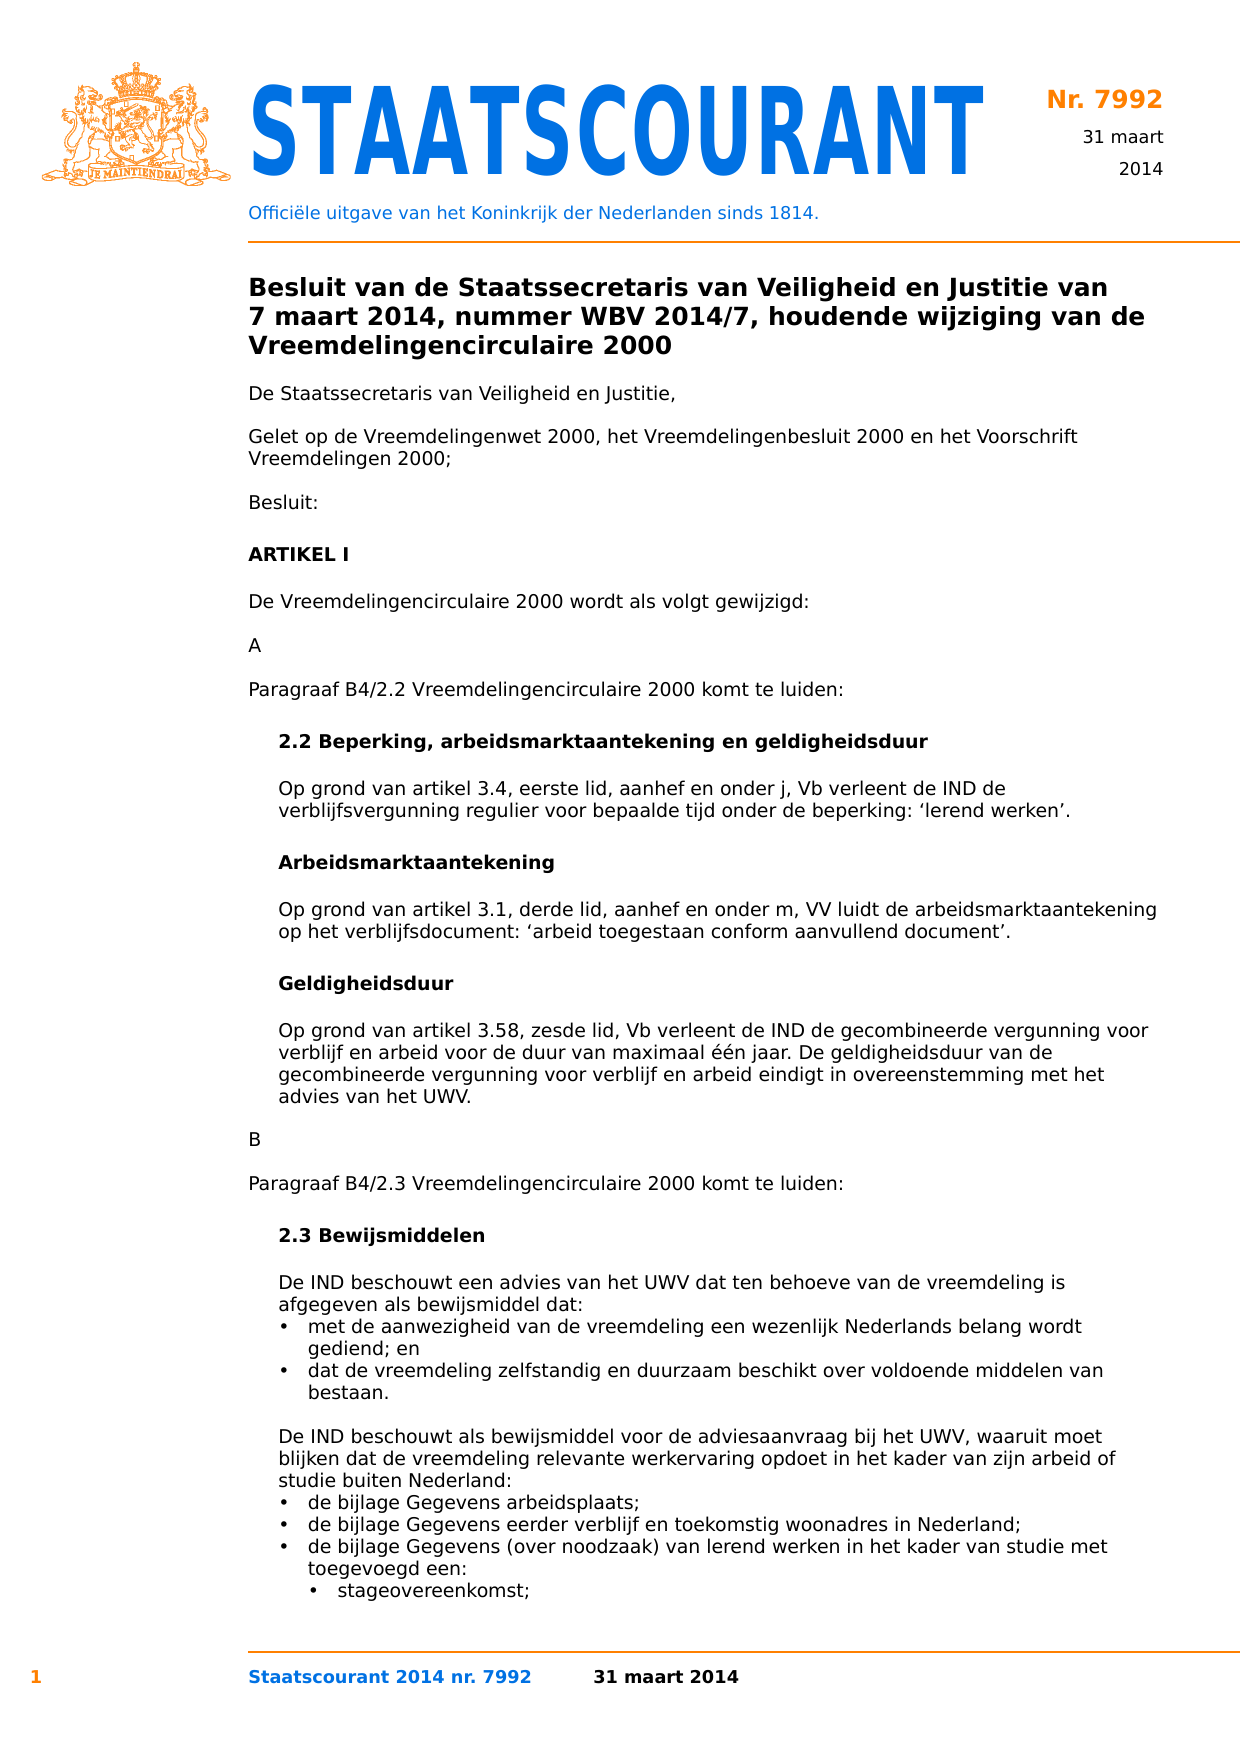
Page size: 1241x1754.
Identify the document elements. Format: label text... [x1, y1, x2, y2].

text De Staatssecretaris van Veiligheid en Justitie, [248, 382, 1163, 404]
text Paragraaf B4/2.3 Vreemdelingencirculaire 2000 komt te luiden: [248, 1173, 1163, 1195]
table_cell Officiële uitgave van het Koninkrijk der Nederlanden sinds 1814. [248, 203, 1240, 241]
table_cell 2014 [998, 153, 1240, 203]
text Op grond van artikel 3.4, eerste lid, aanhef en onder j, Vb verleent de IND de verblijfsvergunning regulier voor bepaalde tijd onder de beperking: ‘lerend werken’. [278, 778, 1163, 822]
text Paragraaf B4/2.2 Vreemdelingencirculaire 2000 komt te luiden: [248, 679, 1163, 701]
table_header STAATSCOURANT [248, 62, 998, 203]
text De Vreemdelingencirculaire 2000 wordt als volgt gewijzigd: [248, 591, 1163, 613]
table_header [25, 62, 248, 241]
subtitle ARTIKEL I [248, 544, 1163, 566]
text A [248, 635, 1163, 657]
text • dat de vreemdeling zelfstandig en duurzaam beschikt over voldoende middelen van bestaan. [278, 1360, 1163, 1404]
picture [41, 62, 231, 186]
table_header Nr. 7992 [998, 62, 1240, 121]
subtitle 2.3 Bewijsmiddelen [278, 1225, 1163, 1247]
text Op grond van artikel 3.58, zesde lid, Vb verleent de IND de gecombineerde vergunning voor verblijf en arbeid voor de duur van maximaal één jaar. De geldigheidsduur van de gecombineerde vergunning voor verblijf en arbeid eindigt in overeenstemming met het advies van het UWV. [278, 1019, 1163, 1107]
subtitle 2.2 Beperking, arbeidsmarktaantekening en geldigheidsduur [278, 731, 1163, 753]
text • met de aanwezigheid van de vreemdeling een wezenlijk Nederlands belang wordt gediend; en [278, 1316, 1163, 1360]
text B [248, 1129, 1163, 1151]
text Gelet op de Vreemdelingenwet 2000, het Vreemdelingenbesluit 2000 en het Voorschrift Vreemdelingen 2000; [248, 426, 1163, 470]
text • stageovereenkomst; [308, 1580, 1163, 1602]
text • de bijlage Gegevens (over noodzaak) van lerend werken in het kader van studie met toegevoegd een: [278, 1536, 1163, 1580]
text • de bijlage Gegevens arbeidsplaats; [278, 1492, 1163, 1514]
table_cell 31 maart [998, 121, 1240, 153]
text De IND beschouwt als bewijsmiddel voor de adviesaanvraag bij het UWV, waaruit moet blijken dat de vreemdeling relevante werkervaring opdoet in het kader van zijn arbeid of studie buiten Nederland: [278, 1426, 1163, 1492]
subtitle Geldigheidsduur [278, 973, 1163, 994]
text Besluit: [248, 492, 1163, 514]
subtitle Besluit van de Staatssecretaris van Veiligheid en Justitie van 7 maart 2014, nummer WBV 2014/7, houdende wijziging van de Vreemdelingencirculaire 2000 [248, 273, 1163, 361]
text • de bijlage Gegevens eerder verblijf en toekomstig woonadres in Nederland; [278, 1514, 1163, 1536]
text De IND beschouwt een advies van het UWV dat ten behoeve van de vreemdeling is afgegeven als bewijsmiddel dat: [278, 1272, 1163, 1316]
text Op grond van artikel 3.1, derde lid, aanhef en onder m, VV luidt de arbeidsmarktaantekening op het verblijfsdocument: ‘arbeid toegestaan conform aanvullend document’. [278, 899, 1163, 943]
subtitle Arbeidsmarktaantekening [278, 852, 1163, 874]
